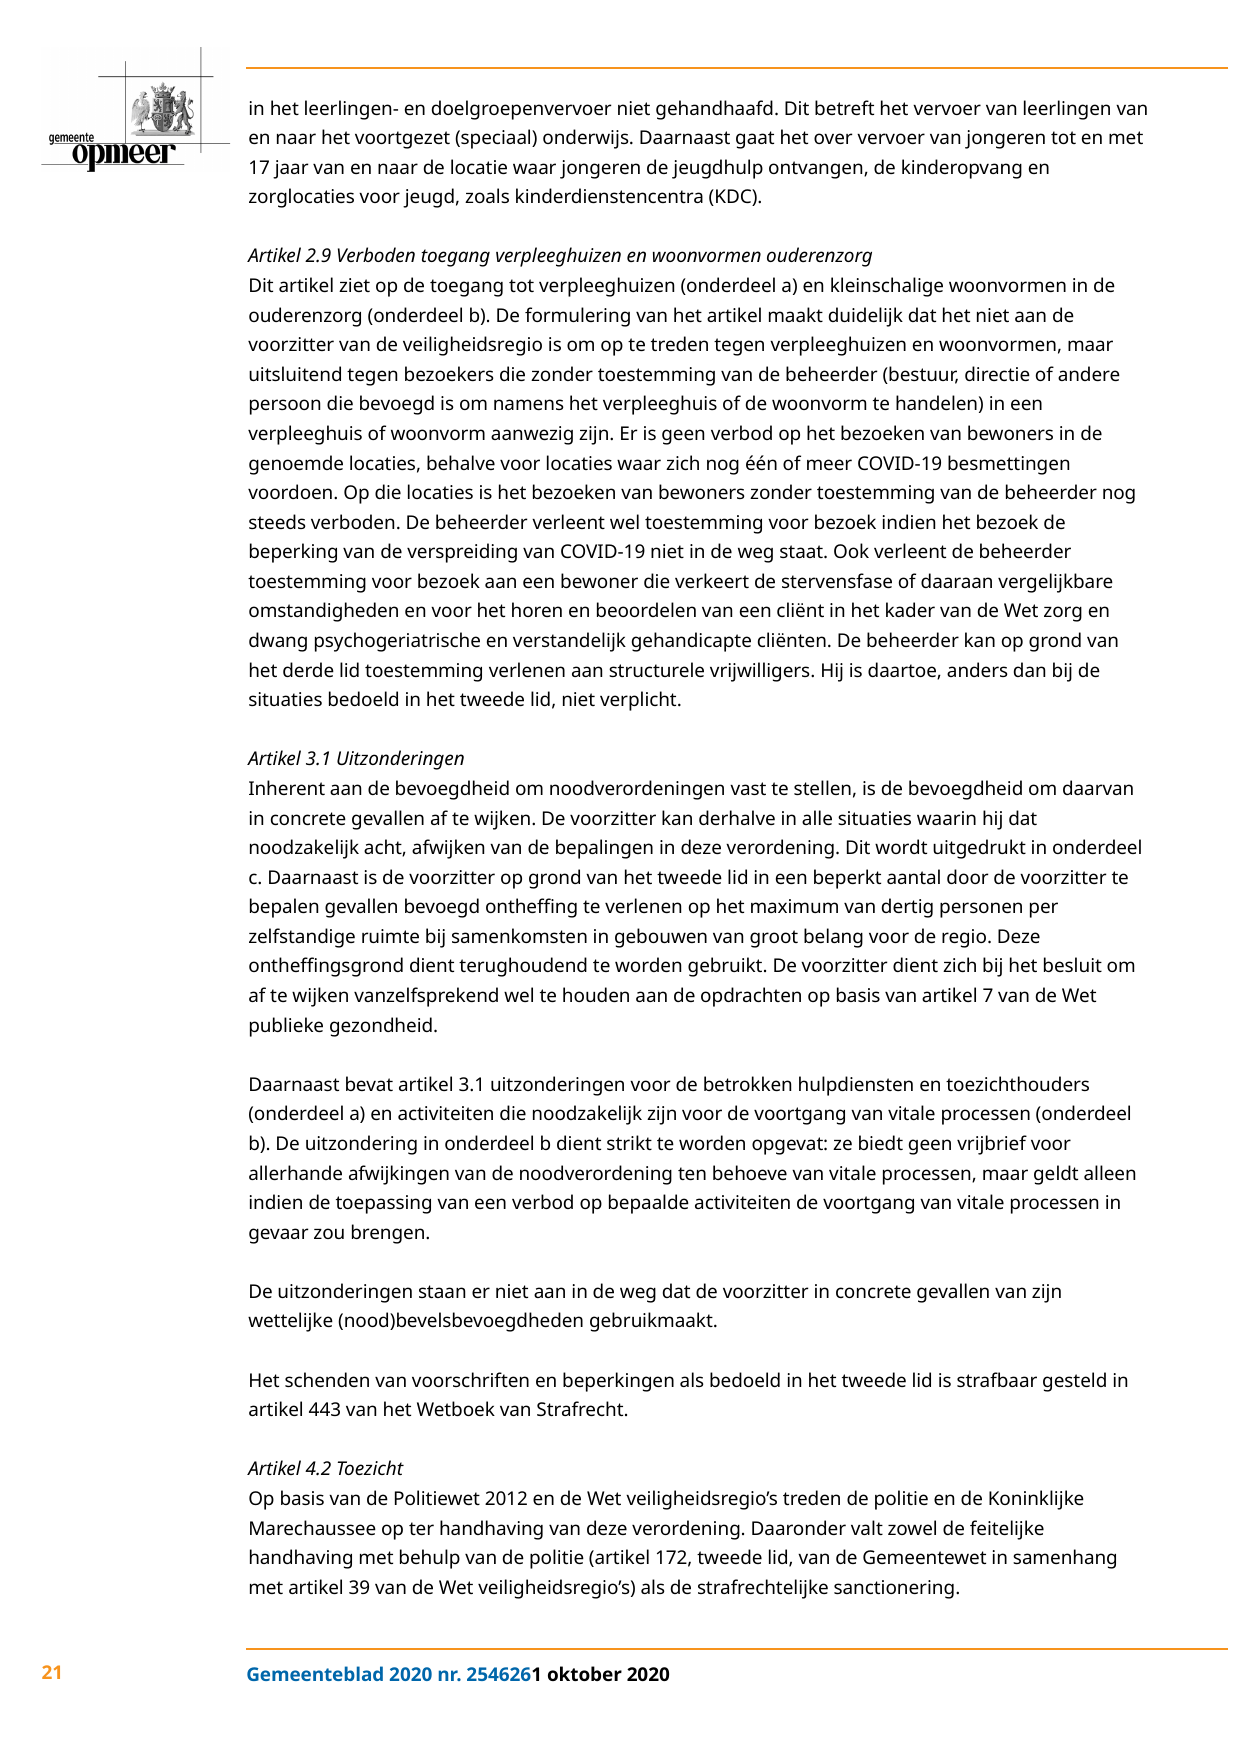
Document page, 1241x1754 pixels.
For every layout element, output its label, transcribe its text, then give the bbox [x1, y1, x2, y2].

text Artikel 3.1 Uitzonderingen [248, 746, 1152, 771]
text Daarnaast bevat artikel 3.1 uitzonderingen voor de betrokken hulpdiensten en toezichthouders (onderdeel a) en activiteiten die noodzakelijk zijn voor de voortgang van vitale processen (onderdeel b). De uitzondering in onderdeel b dient strikt te worden opgevat: ze biedt geen vrijbrief voor allerhande afwijkingen van de noodverordening ten behoeve van vitale processen, maar geldt alleen indien de toepassing van een verbod op bepaalde activiteiten de voortgang van vitale processen in gevaar zou brengen. [248, 1071, 1152, 1245]
text Het schenden van voorschriften en beperkingen als bedoeld in het tweede lid is strafbaar gesteld in artikel 443 van het Wetboek van Strafrecht. [248, 1367, 1152, 1422]
text Op basis van de Politiewet 2012 en de Wet veiligheidsregio’s treden de politie en de Koninklijke Marechaussee op ter handhaving van deze verordening. Daaronder valt zowel de feitelijke handhaving met behulp van de politie (artikel 172, tweede lid, van de Gemeentewet in samenhang met artikel 39 van de Wet veiligheidsregio’s) als de strafrechtelijke sanctionering. [248, 1485, 1152, 1600]
text Inherent aan de bevoegdheid om noodverordeningen vast te stellen, is de bevoegdheid om daarvan in concrete gevallen af te wijken. De voorzitter kan derhalve in alle situaties waarin hij dat noodzakelijk acht, afwijken van de bepalingen in deze verordening. Dit wordt uitgedrukt in onderdeel c. Daarnaast is de voorzitter op grond van het tweede lid in een beperkt aantal door de voorzitter te bepalen gevallen bevoegd ontheffing te verlenen op het maximum van dertig personen per zelfstandige ruimte bij samenkomsten in gebouwen van groot belang voor de regio. Deze ontheffingsgrond dient terughoudend te worden gebruikt. De voorzitter dient zich bij het besluit om af te wijken vanzelfsprekend wel te houden aan de opdrachten op basis van artikel 7 van de Wet publieke gezondheid. [248, 775, 1152, 1038]
text Artikel 4.2 Toezicht [248, 1456, 1152, 1481]
text De uitzonderingen staan er niet aan in de weg dat de voorzitter in concrete gevallen van zijn wettelijke (nood)bevelsbevoegdheden gebruikmaakt. [248, 1278, 1152, 1333]
text in het leerlingen- en doelgroepenvervoer niet gehandhaafd. Dit betreft het vervoer van leerlingen van en naar het voortgezet (speciaal) onderwijs. Daarnaast gaat het over vervoer van jongeren tot en met 17 jaar van en naar de locatie waar jongeren de jeugdhulp ontvangen, de kinderopvang en zorglocaties voor jeugd, zoals kinderdienstencentra (KDC). [248, 95, 1152, 209]
text Dit artikel ziet op de toegang tot verpleeghuizen (onderdeel a) en kleinschalige woonvormen in de ouderenzorg (onderdeel b). De formulering van het artikel maakt duidelijk dat het niet aan de voorzitter van de veiligheidsregio is om op te treden tegen verpleeghuizen en woonvormen, maar uitsluitend tegen bezoekers die zonder toestemming van de beheerder (bestuur, directie of andere persoon die bevoegd is om namens het verpleeghuis of de woonvorm te handelen) in een verpleeghuis of woonvorm aanwezig zijn. Er is geen verbod op het bezoeken van bewoners in de genoemde locaties, behalve voor locaties waar zich nog één of meer COVID-19 besmettingen voordoen. Op die locaties is het bezoeken van bewoners zonder toestemming van de beheerder nog steeds verboden. De beheerder verleent wel toestemming voor bezoek indien het bezoek de beperking van de verspreiding van COVID-19 niet in de weg staat. Ook verleent de beheerder toestemming voor bezoek aan een bewoner die verkeert de stervensfase of daaraan vergelijkbare omstandigheden en voor het horen en beoordelen van een cliënt in het kader van de Wet zorg en dwang psychogeriatrische en verstandelijk gehandicapte cliënten. De beheerder kan op grond van het derde lid toestemming verlenen aan structurele vrijwilligers. Hij is daartoe, anders dan bij de situaties bedoeld in het tweede lid, niet verplicht. [248, 272, 1152, 712]
picture [41, 47, 231, 172]
text Artikel 2.9 Verboden toegang verpleeghuizen en woonvormen ouderenzorg [248, 243, 1152, 268]
